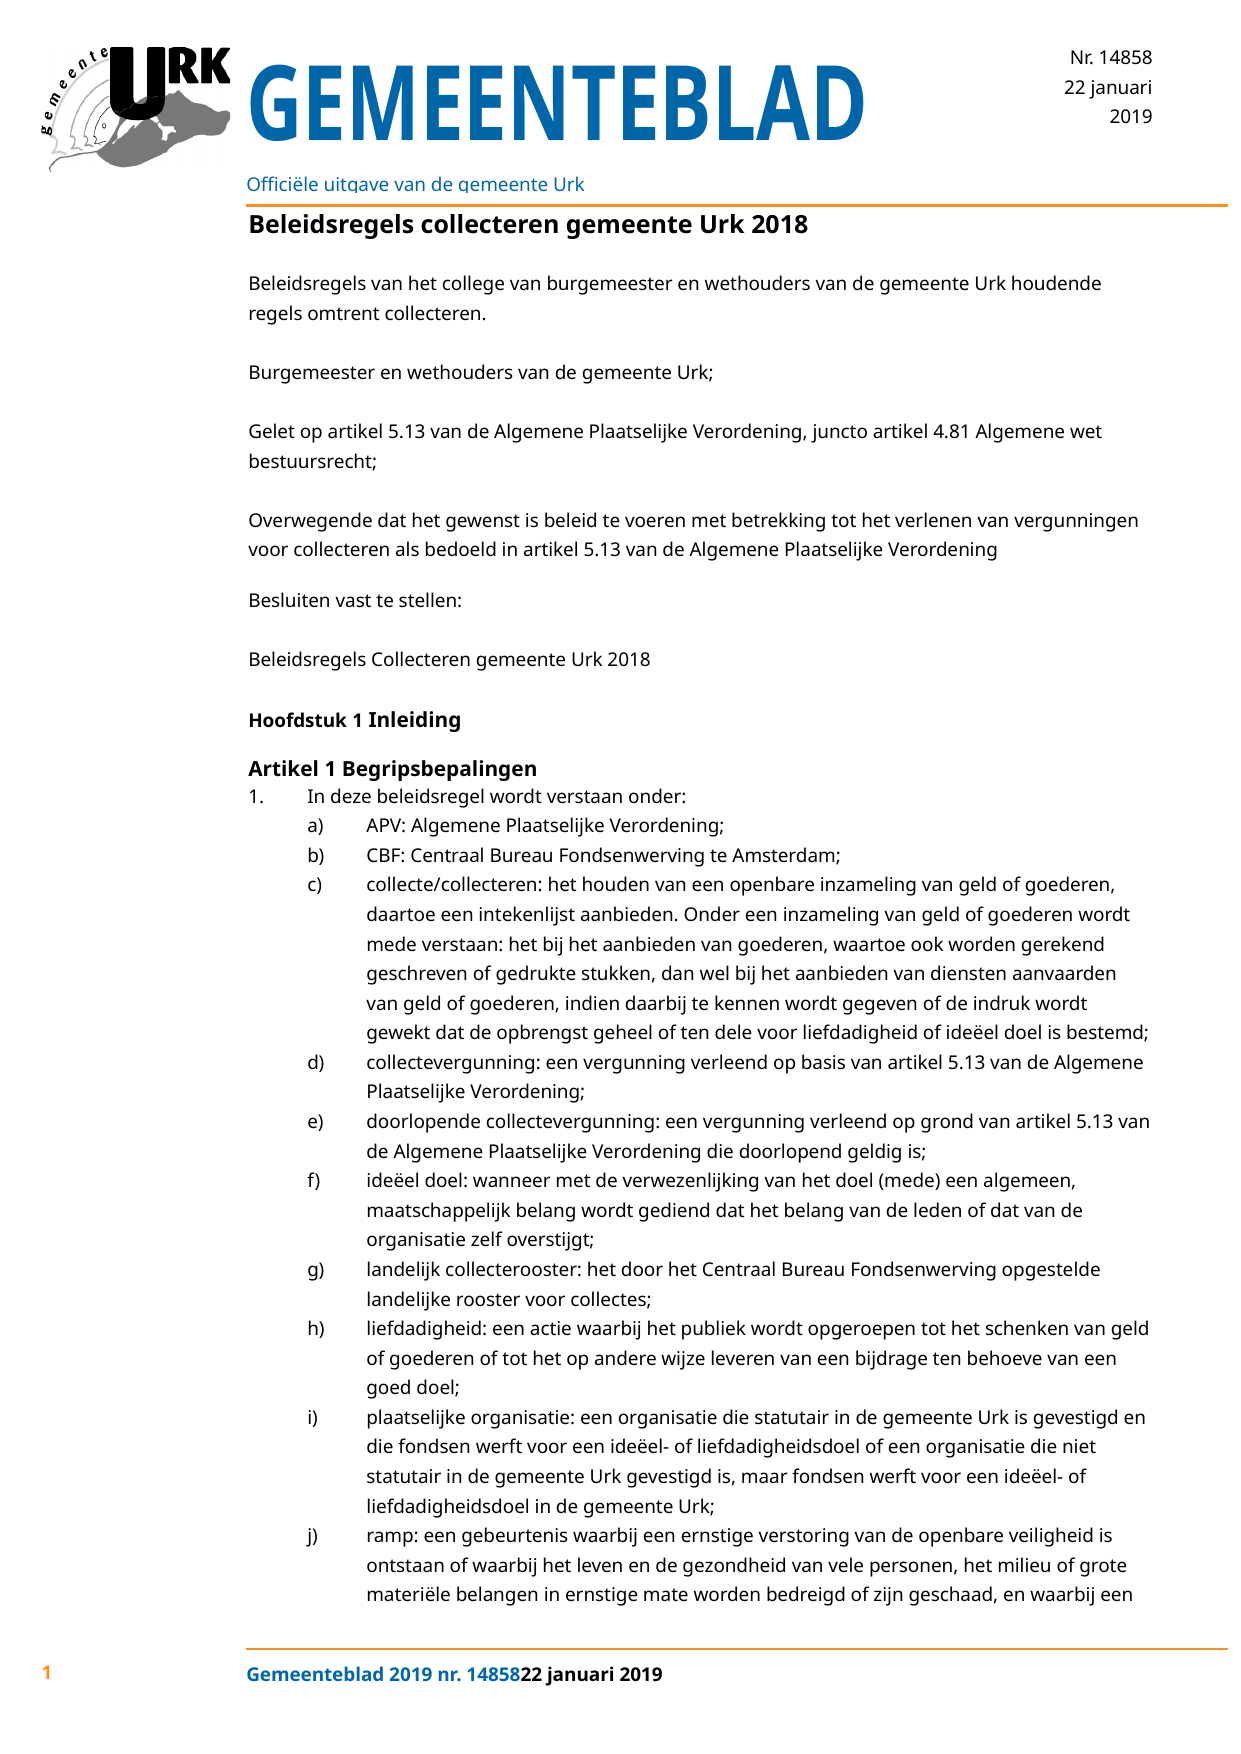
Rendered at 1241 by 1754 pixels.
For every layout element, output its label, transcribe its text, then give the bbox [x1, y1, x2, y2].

text Beleidsregels collecteren gemeente Urk 2018 [248, 207, 1152, 241]
text Beleidsregels Collecteren gemeente Urk 2018 [248, 646, 1152, 672]
list ramp: een gebeurtenis waarbij een ernstige verstoring van de openbare veiligheid is ontstaan of waarbij het leven en de gezondheid van vele personen, het milieu of grote materiële belangen in ernstige mate worden bedreigd of zijn geschaad, en waarbij een [307, 1522, 1152, 1607]
list APV: Algemene Plaatselijke Verordening; [307, 812, 1152, 838]
list CBF: Centraal Bureau Fondsenwerving te Amsterdam; [307, 842, 1152, 868]
list In deze beleidsregel wordt verstaan onder: [248, 783, 1152, 809]
list ideëel doel: wanneer met de verwezenlijking van het doel (mede) een algemeen, maatschappelijk belang wordt gediend dat het belang van de leden of dat van de organisatie zelf overstijgt; [307, 1167, 1152, 1252]
list collectevergunning: een vergunning verleend op basis van artikel 5.13 van de Algemene Plaatselijke Verordening; [307, 1049, 1152, 1104]
text Artikel 1 Begripsbepalingen [248, 754, 1152, 783]
text Gelet op artikel 5.13 van de Algemene Plaatselijke Verordening, juncto artikel 4.81 Algemene wet bestuursrecht; [248, 418, 1152, 473]
text Hoofdstuk 1 Inleiding [248, 705, 1152, 734]
text Burgemeester en wethouders van de gemeente Urk; [248, 359, 1152, 385]
text Overwegende dat het gewenst is beleid te voeren met betrekking tot het verlenen van vergunningen voor collecteren als bedoeld in artikel 5.13 van de Algemene Plaatselijke Verordening [248, 507, 1152, 562]
text Beleidsregels van het college van burgemeester en wethouders van de gemeente Urk houdende regels omtrent collecteren. [248, 270, 1152, 326]
list liefdadigheid: een actie waarbij het publiek wordt opgeroepen tot het schenken van geld of goederen of tot het op andere wijze leveren van een bijdrage ten behoeve van een goed doel; [307, 1315, 1152, 1400]
picture [41, 47, 231, 172]
list plaatselijke organisatie: een organisatie die statutair in de gemeente Urk is gevestigd en die fondsen werft voor een ideëel- of liefdadigheidsdoel of een organisatie die niet statutair in de gemeente Urk gevestigd is, maar fondsen werft voor een ideëel- of liefdadigheidsdoel in de gemeente Urk; [307, 1404, 1152, 1519]
list doorlopende collectevergunning: een vergunning verleend op grond van artikel 5.13 van de Algemene Plaatselijke Verordening die doorlopend geldig is; [307, 1108, 1152, 1164]
list landelijk collecterooster: het door het Centraal Bureau Fondsenwerving opgestelde landelijke rooster voor collectes; [307, 1256, 1152, 1312]
list collecte/collecteren: het houden van een openbare inzameling van geld of goederen, daartoe een intekenlijst aanbieden. Onder een inzameling van geld of goederen wordt mede verstaan: het bij het aanbieden van goederen, waartoe ook worden gerekend geschreven of gedrukte stukken, dan wel bij het aanbieden van diensten aanvaarden van geld of goederen, indien daarbij te kennen wordt gegeven of de indruk wordt gewekt dat de opbrengst geheel of ten dele voor liefdadigheid of ideëel doel is bestemd; [307, 872, 1152, 1045]
text Besluiten vast te stellen: [248, 587, 1152, 613]
